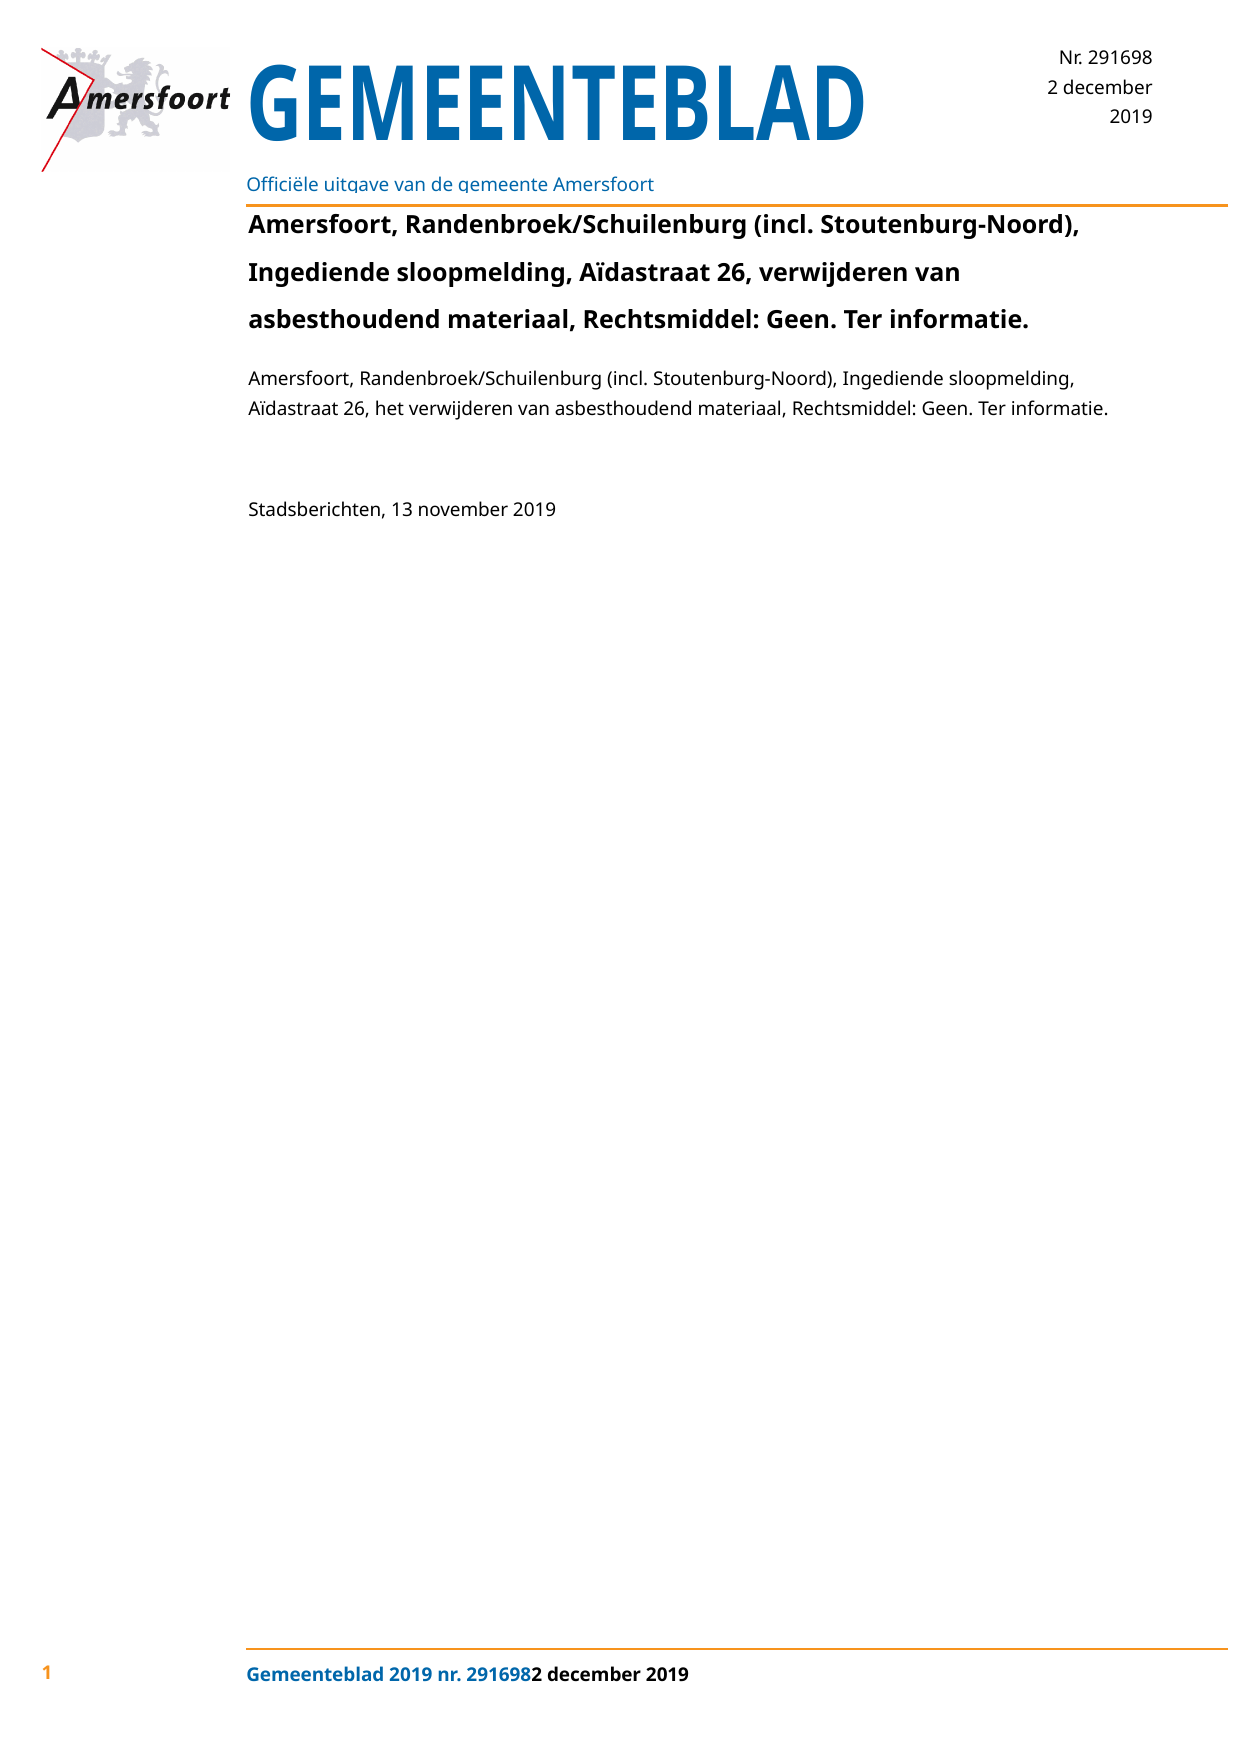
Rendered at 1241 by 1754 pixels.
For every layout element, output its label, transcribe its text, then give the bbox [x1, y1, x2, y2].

text Stadsberichten, 13 november 2019 [248, 496, 1152, 522]
text Amersfoort, Randenbroek/Schuilenburg (incl. Stoutenburg-Noord), Ingediende sloopmelding, Aïdastraat 26, het verwijderen van asbesthoudend materiaal, Rechtsmiddel: Geen. Ter informatie. [248, 366, 1152, 421]
picture [41, 47, 231, 172]
text Amersfoort, Randenbroek/Schuilenburg (incl. Stoutenburg-Noord), Ingediende sloopmelding, Aïdastraat 26, verwijderen van asbesthoudend materiaal, Rechtsmiddel: Geen. Ter informatie. [248, 207, 1152, 336]
